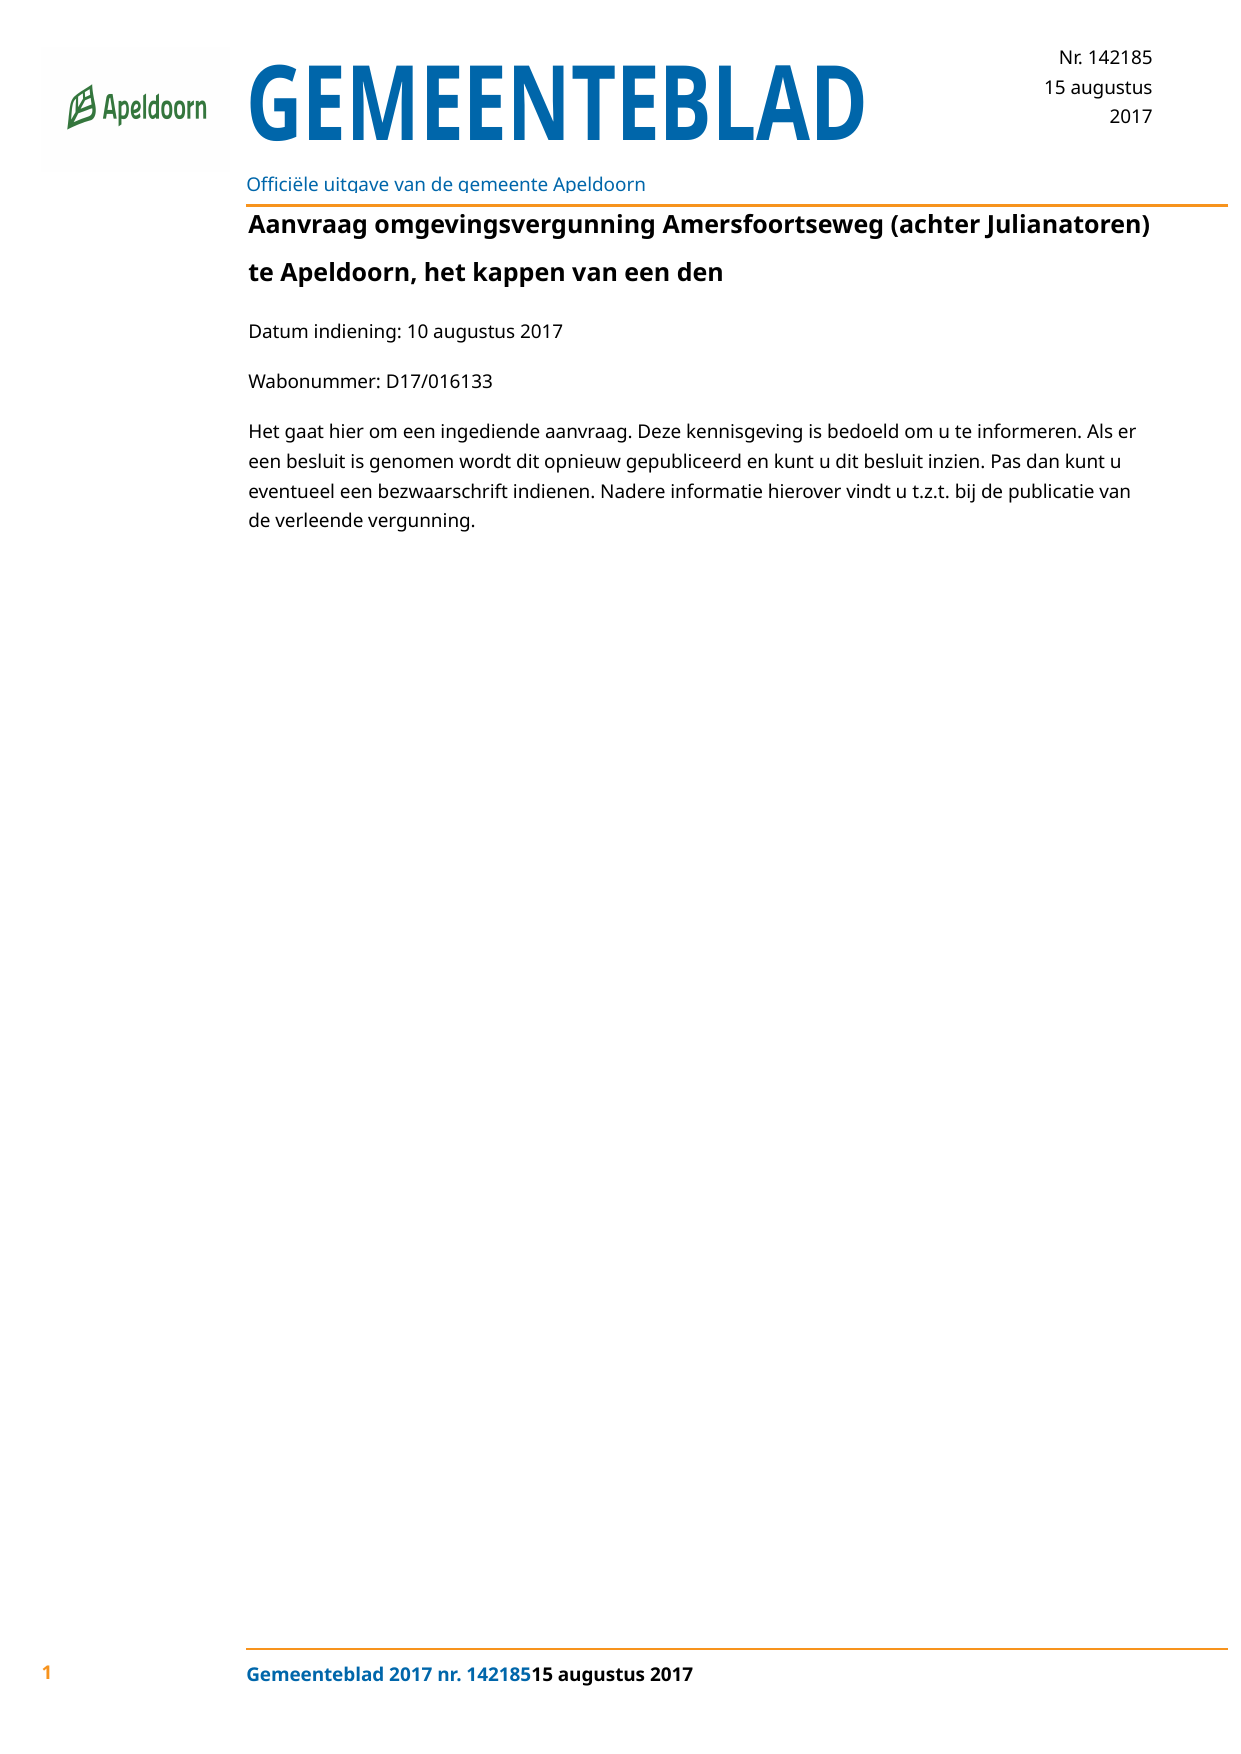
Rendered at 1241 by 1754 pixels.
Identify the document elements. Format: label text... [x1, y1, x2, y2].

picture [41, 47, 231, 172]
text Aanvraag omgevingsvergunning Amersfoortseweg (achter Julianatoren) te Apeldoorn, het kappen van een den [248, 207, 1152, 288]
text Datum indiening: 10 augustus 2017 [248, 318, 1152, 344]
text Wabonummer: D17/016133 [248, 368, 1152, 394]
text Het gaat hier om een ingediende aanvraag. Deze kennisgeving is bedoeld om u te informeren. Als er een besluit is genomen wordt dit opnieuw gepubliceerd en kunt u dit besluit inzien. Pas dan kunt u eventueel een bezwaarschrift indienen. Nadere informatie hierover vindt u t.z.t. bij de publicatie van de verleende vergunning. [248, 419, 1152, 533]
